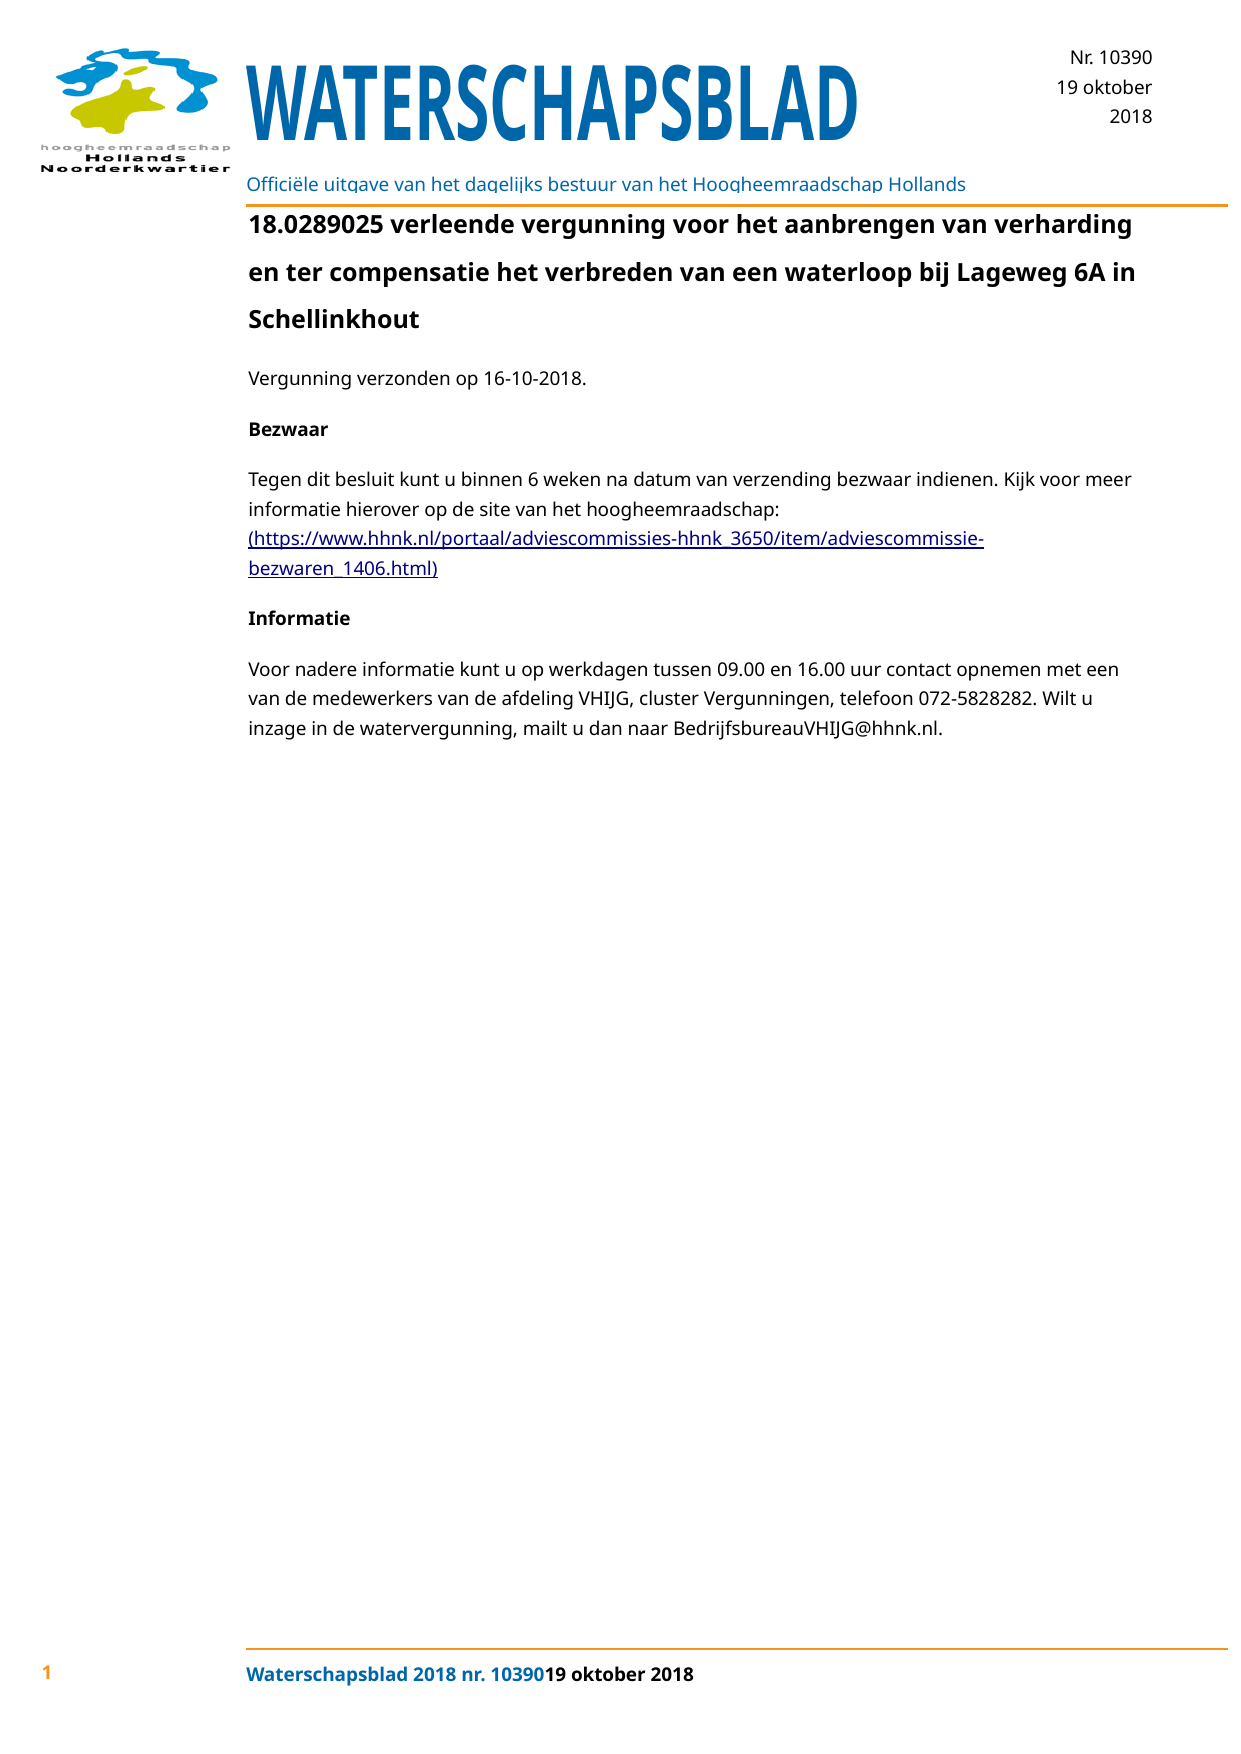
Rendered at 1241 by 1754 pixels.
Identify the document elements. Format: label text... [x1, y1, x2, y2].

text Voor nadere informatie kunt u op werkdagen tussen 09.00 en 16.00 uur contact opnemen met een van de medewerkers van de afdeling VHIJG, cluster Vergunningen, telefoon 072-5828282. Wilt u inzage in de watervergunning, mailt u dan naar BedrijfsbureauVHIJG@hhnk.nl. [248, 656, 1152, 741]
text 18.0289025 verleende vergunning voor het aanbrengen van verharding en ter compensatie het verbreden van een waterloop bij Lageweg 6A in Schellinkhout [248, 207, 1152, 336]
text Tegen dit besluit kunt u binnen 6 weken na datum van verzending bezwaar indienen. Kijk voor meer informatie hierover op de site van het hoogheemraadschap: (https://www.hhnk.nl/portaal/adviescommissies-hhnk_3650/item/adviescommissie-bezwaren_1406.html) [248, 466, 1152, 581]
text Vergunning verzonden op 16-10-2018. [248, 366, 1152, 391]
text Bezwaar [248, 416, 1152, 442]
text Informatie [248, 606, 1152, 631]
picture [41, 47, 231, 172]
